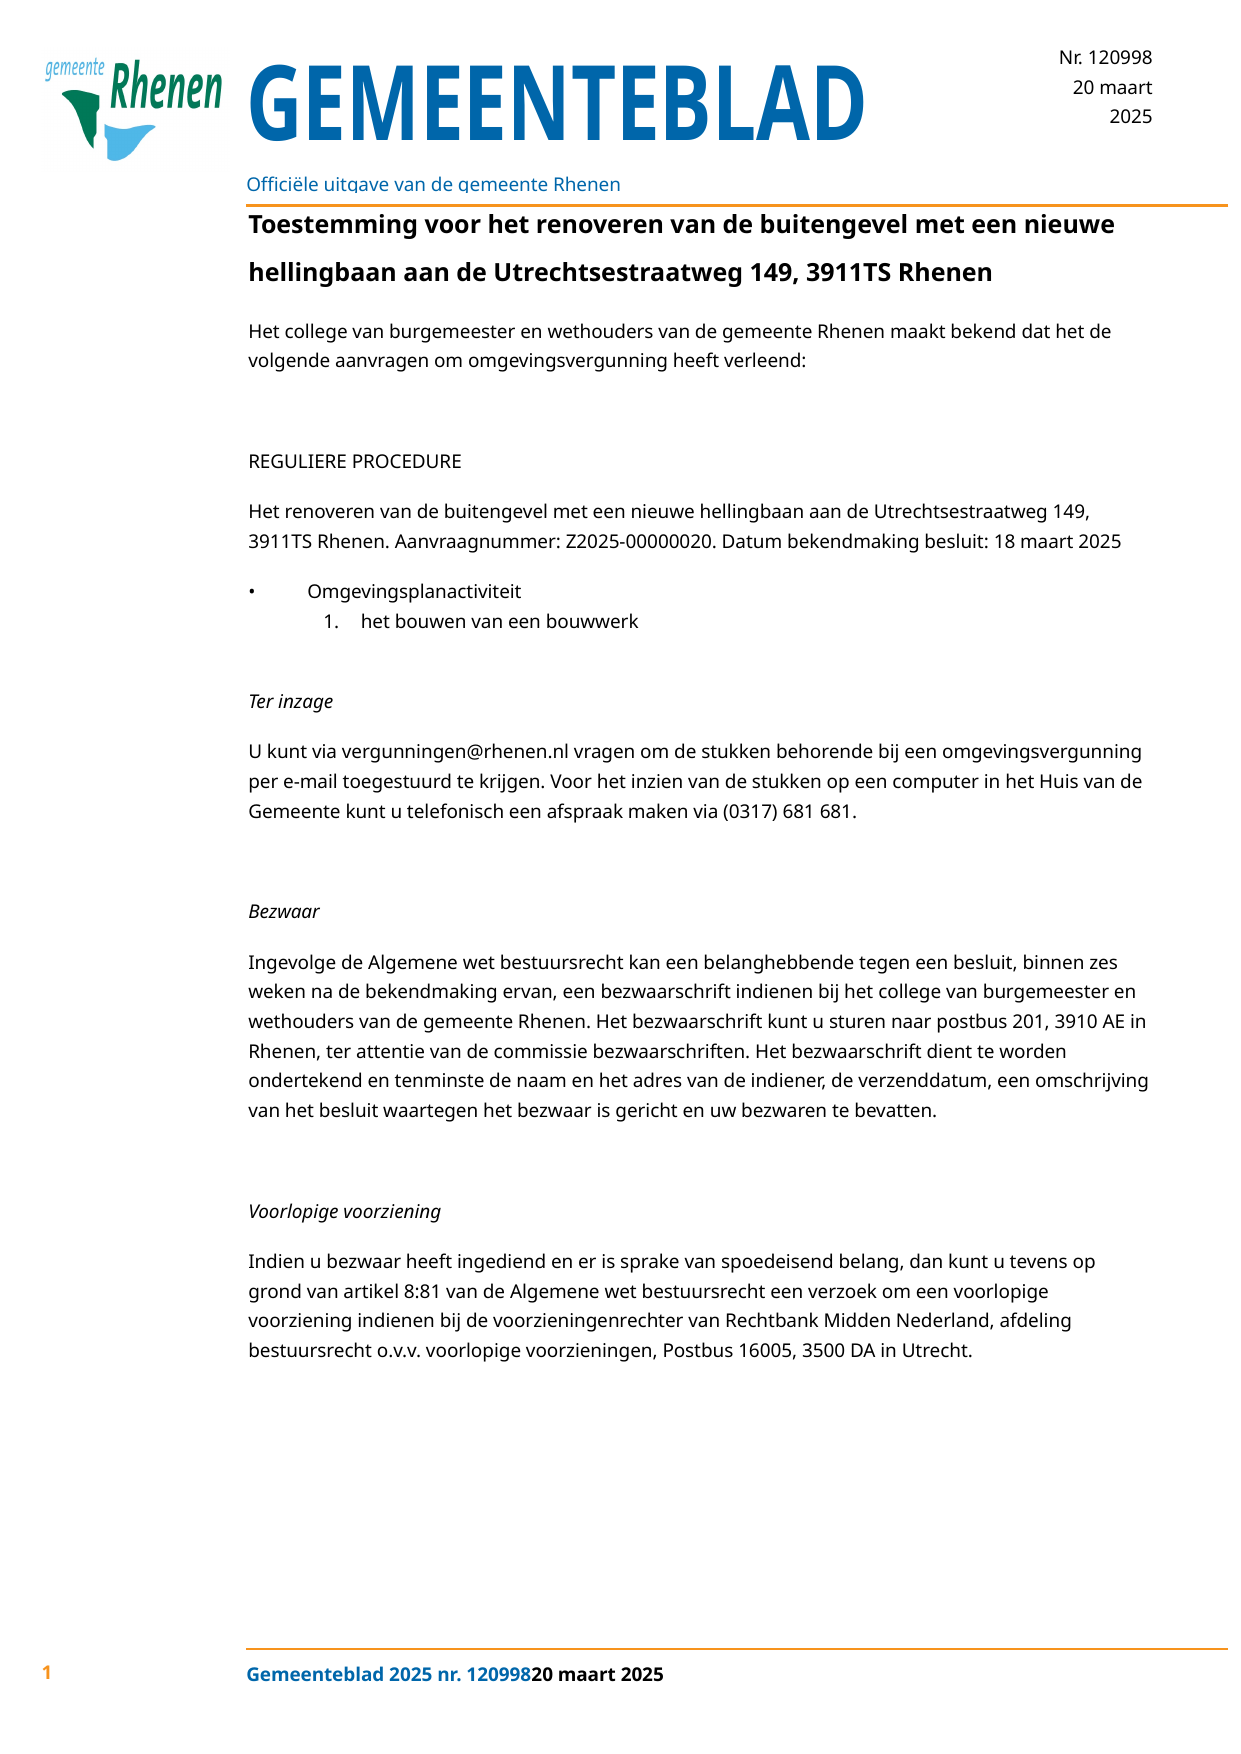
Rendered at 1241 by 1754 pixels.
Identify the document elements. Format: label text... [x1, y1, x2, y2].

text Het college van burgemeester en wethouders van de gemeente Rhenen maakt bekend dat het de volgende aanvragen om omgevingsvergunning heeft verleend: [248, 318, 1152, 373]
text Bezwaar [248, 899, 1152, 924]
picture [41, 47, 231, 172]
list het bouwen van een bouwwerk [323, 608, 1152, 634]
text Toestemming voor het renoveren van de buitengevel met een nieuwe hellingbaan aan de Utrechtsestraatweg 149, 3911TS Rhenen [248, 207, 1152, 288]
text Het renoveren van de buitengevel met een nieuwe hellingbaan aan de Utrechtsestraatweg 149, 3911TS Rhenen. Aanvraagnummer: Z2025-00000020. Datum bekendmaking besluit: 18 maart 2025 [248, 499, 1152, 554]
text U kunt via vergunningen@rhenen.nl vragen om de stukken behorende bij een omgevingsvergunning per e-mail toegestuurd te krijgen. Voor het inzien van de stukken op een computer in het Huis van de Gemeente kunt u telefonisch een afspraak maken via (0317) 681 681. [248, 739, 1152, 824]
text REGULIERE PROCEDURE [248, 448, 1152, 474]
text Ingevolge de Algemene wet bestuursrecht kan een belanghebbende tegen een besluit, binnen zes weken na de bekendmaking ervan, een bezwaarschrift indienen bij het college van burgemeester en wethouders van de gemeente Rhenen. Het bezwaarschrift kunt u sturen naar postbus 201, 3910 AE in Rhenen, ter attentie van de commissie bezwaarschriften. Het bezwaarschrift dient te worden ondertekend en tenminste de naam en het adres van de indiener, de verzenddatum, een omschrijving van het besluit waartegen het bezwaar is gericht en uw bezwaren te bevatten. [248, 949, 1152, 1123]
text Ter inzage [248, 688, 1152, 714]
list Omgevingsplanactiviteit [248, 579, 1152, 604]
text Indien u bezwaar heeft ingediend en er is sprake van spoedeisend belang, dan kunt u tevens op grond van artikel 8:81 van de Algemene wet bestuursrecht een verzoek om een voorlopige voorziening indienen bij de voorzieningenrechter van Rechtbank Midden Nederland, afdeling bestuursrecht o.v.v. voorlopige voorzieningen, Postbus 16005, 3500 DA in Utrecht. [248, 1248, 1152, 1363]
text Voorlopige voorziening [248, 1198, 1152, 1224]
